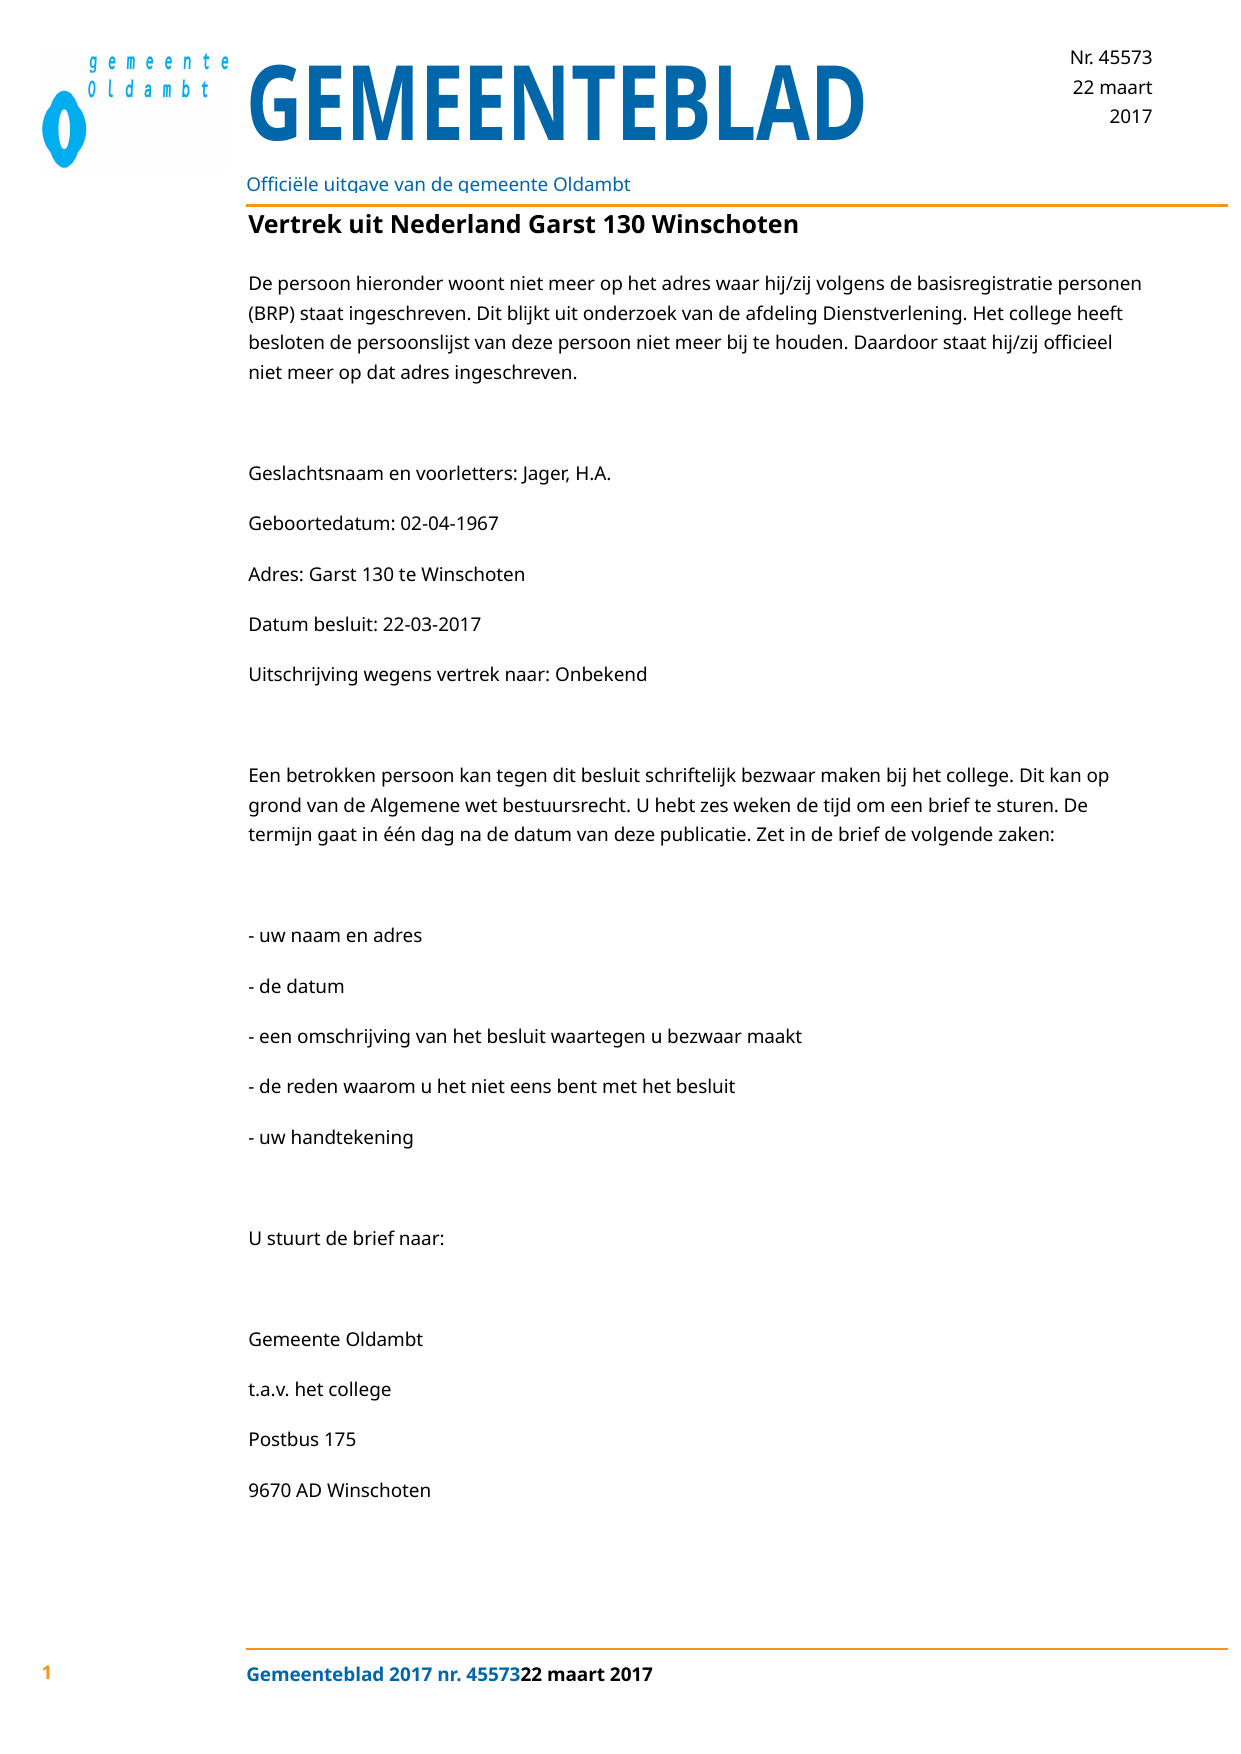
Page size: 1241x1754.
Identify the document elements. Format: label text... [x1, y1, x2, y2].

text - de reden waarom u het niet eens bent met het besluit [248, 1074, 1152, 1099]
picture [41, 47, 231, 172]
text - een omschrijving van het besluit waartegen u bezwaar maakt [248, 1023, 1152, 1049]
text Een betrokken persoon kan tegen dit besluit schriftelijk bezwaar maken bij het college. Dit kan op grond van de Algemene wet bestuursrecht. U hebt zes weken de tijd om een brief te sturen. De termijn gaat in één dag na de datum van deze publicatie. Zet in de brief de volgende zaken: [248, 762, 1152, 847]
text Uitschrijving wegens vertrek naar: Onbekend [248, 662, 1152, 687]
text - uw handtekening [248, 1124, 1152, 1150]
text De persoon hieronder woont niet meer op het adres waar hij/zij volgens de basisregistratie personen (BRP) staat ingeschreven. Dit blijkt uit onderzoek van de afdeling Dienstverlening. Het college heeft besloten de persoonslijst van deze persoon niet meer bij te houden. Daardoor staat hij/zij officieel niet meer op dat adres ingeschreven. [248, 270, 1152, 385]
text Adres: Garst 130 te Winschoten [248, 561, 1152, 586]
text - de datum [248, 973, 1152, 998]
text Vertrek uit Nederland Garst 130 Winschoten [248, 207, 1152, 241]
text Geboortedatum: 02-04-1967 [248, 510, 1152, 536]
text Postbus 175 [248, 1427, 1152, 1452]
text - uw naam en adres [248, 922, 1152, 948]
text Geslachtsnaam en voorletters: Jager, H.A. [248, 460, 1152, 486]
text 9670 AD Winschoten [248, 1477, 1152, 1503]
text Datum besluit: 22-03-2017 [248, 611, 1152, 637]
text Gemeente Oldambt [248, 1326, 1152, 1351]
text U stuurt de brief naar: [248, 1225, 1152, 1251]
text t.a.v. het college [248, 1376, 1152, 1402]
